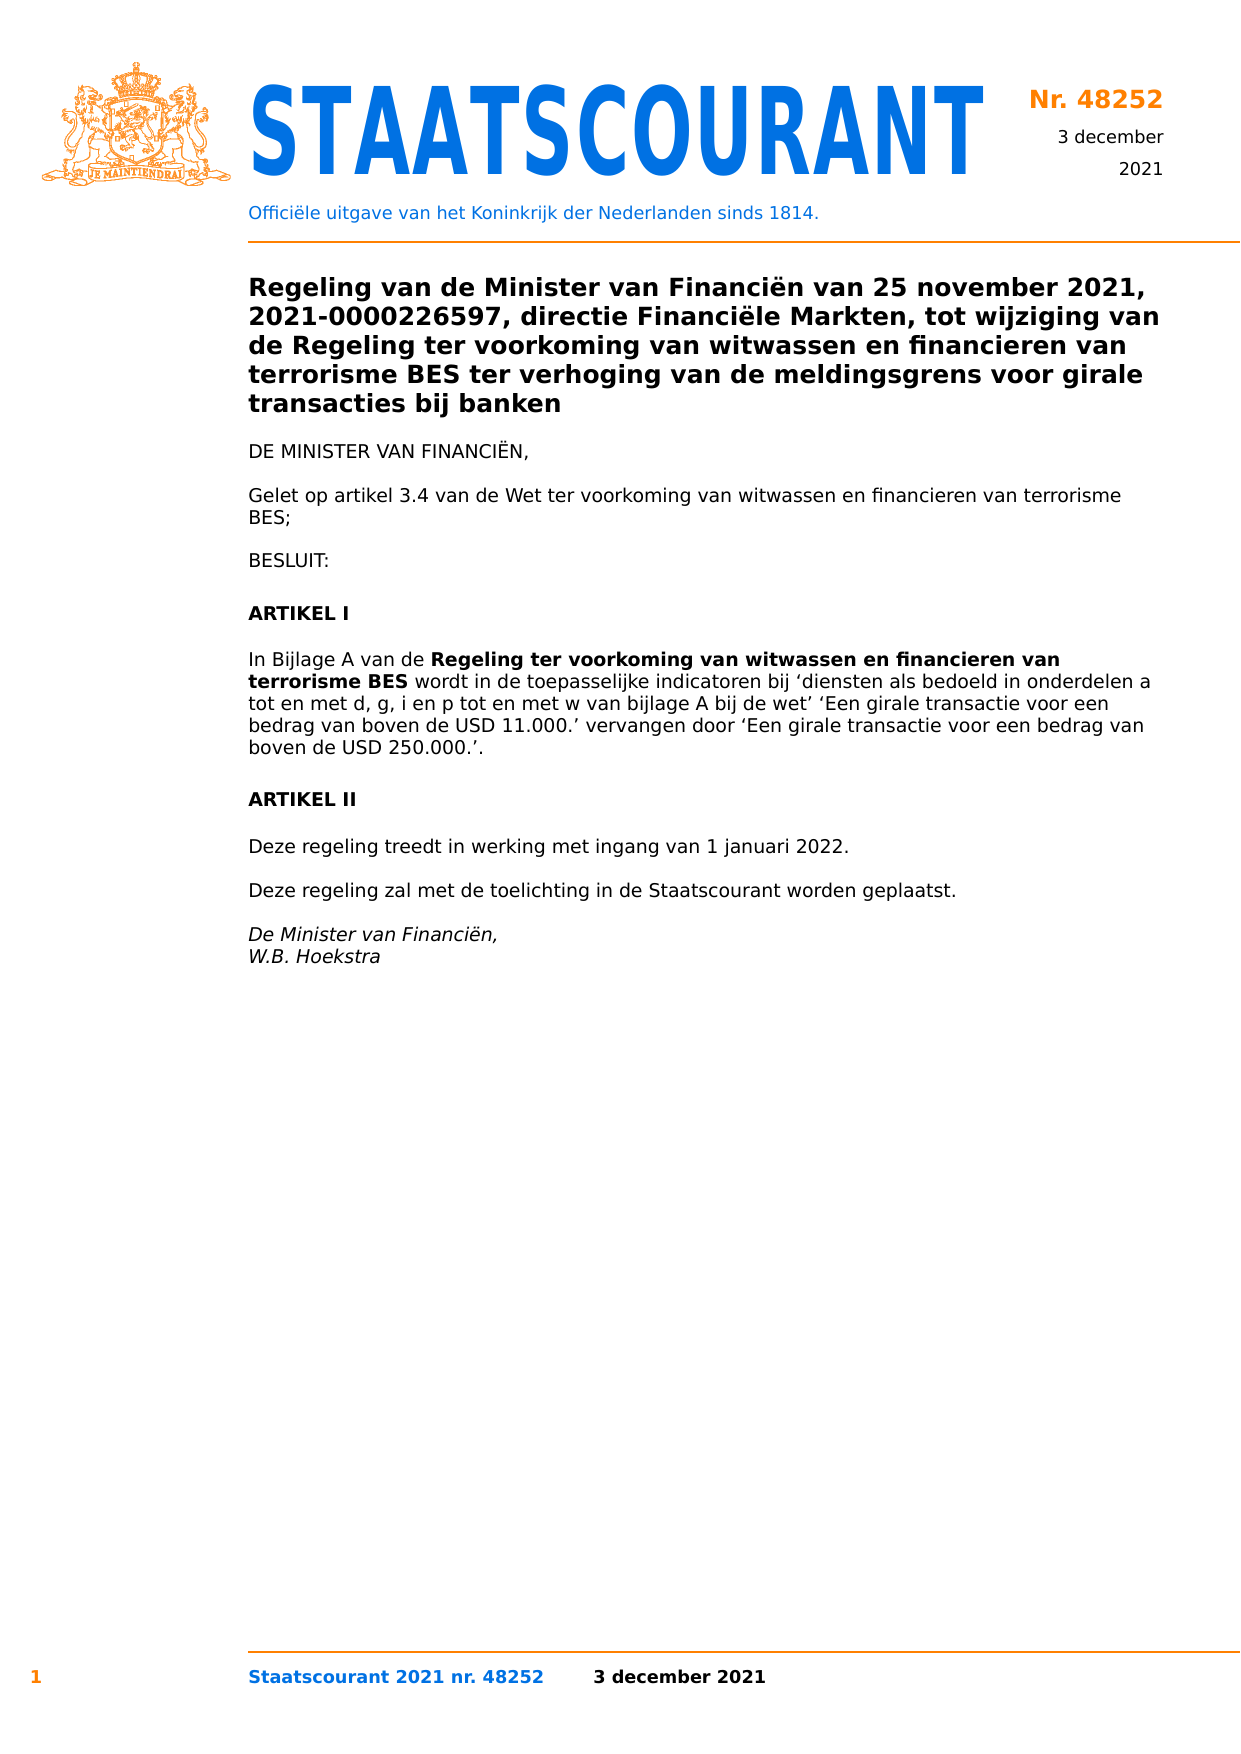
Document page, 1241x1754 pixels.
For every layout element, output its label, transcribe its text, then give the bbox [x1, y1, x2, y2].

text Deze regeling zal met de toelichting in de Staatscourant worden geplaatst. [248, 880, 1163, 902]
subtitle Regeling van de Minister van Financiën van 25 november 2021, 2021-0000226597, directie Financiële Markten, tot wijziging van de Regeling ter voorkoming van witwassen en financieren van terrorisme BES ter verhoging van de meldingsgrens voor girale transacties bij banken [248, 273, 1163, 419]
text Gelet op artikel 3.4 van de Wet ter voorkoming van witwassen en financieren van terrorisme BES; [248, 484, 1163, 528]
text De Minister van Financiën, W.B. Hoekstra [248, 924, 1163, 968]
text DE MINISTER VAN FINANCIËN, [248, 441, 1163, 463]
table_header Nr. 48252 [998, 62, 1240, 121]
text BESLUIT: [248, 550, 1163, 572]
table_header STAATSCOURANT [248, 62, 998, 203]
subtitle ARTIKEL II [248, 789, 1163, 811]
table_cell 2021 [998, 153, 1240, 203]
subtitle ARTIKEL I [248, 602, 1163, 624]
table_cell Officiële uitgave van het Koninkrijk der Nederlanden sinds 1814. [248, 203, 1240, 241]
text Deze regeling treedt in werking met ingang van 1 januari 2022. [248, 836, 1163, 858]
table_cell 3 december [998, 121, 1240, 153]
table_header [25, 62, 248, 241]
picture [41, 62, 231, 186]
text In Bijlage A van de Regeling ter voorkoming van witwassen en financieren van terrorisme BES wordt in de toepasselijke indicatoren bij ‘diensten als bedoeld in onderdelen a tot en met d, g, i en p tot en met w van bijlage A bij de wet’ ‘Een girale transactie voor een bedrag van boven de USD 11.000.’ vervangen door ‘Een girale transactie voor een bedrag van boven de USD 250.000.’. [248, 649, 1163, 759]
